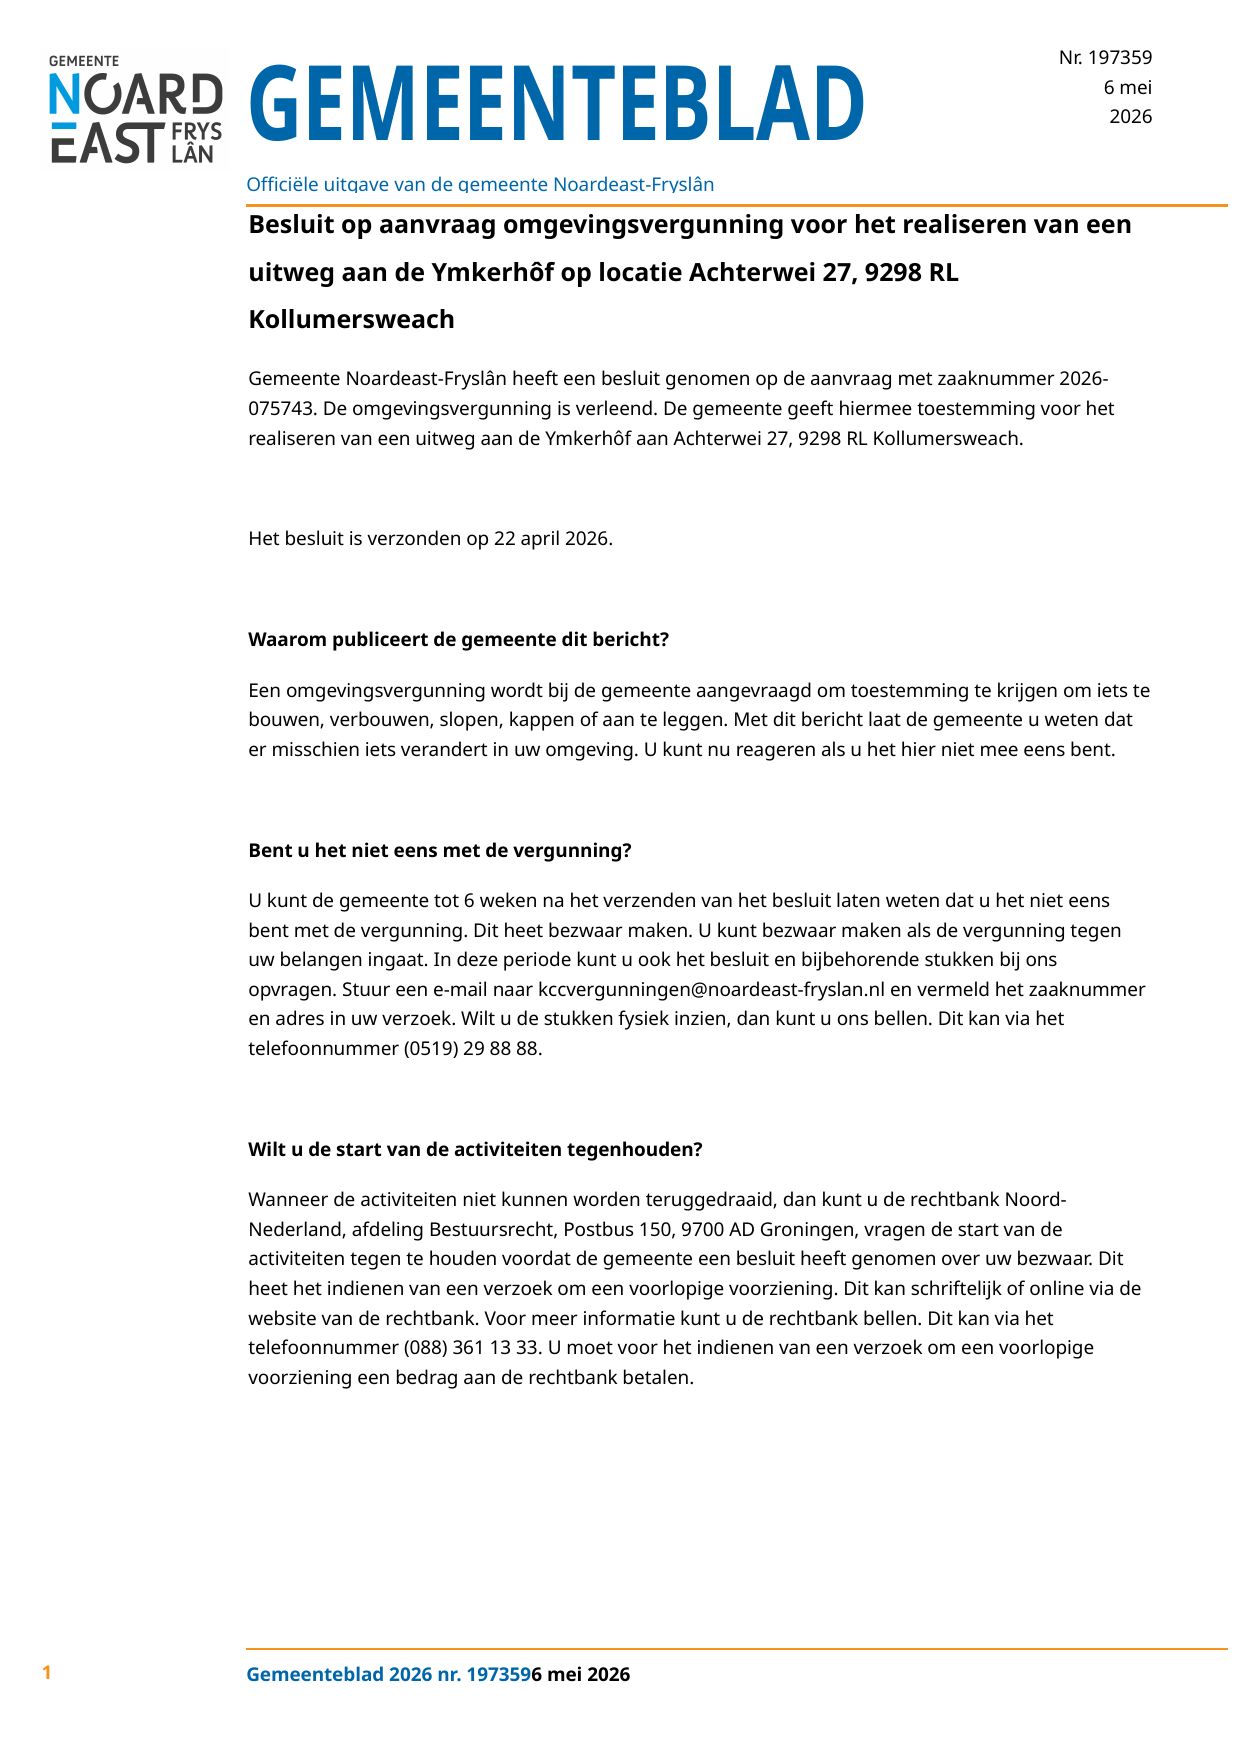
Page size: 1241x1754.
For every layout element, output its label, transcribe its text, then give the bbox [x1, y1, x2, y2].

text Wilt u de start van de activiteiten tegenhouden? [248, 1136, 1152, 1162]
text Gemeente Noardeast-Fryslân heeft een besluit genomen op de aanvraag met zaaknummer 2026-075743. De omgevingsvergunning is verleend. De gemeente geeft hiermee toestemming voor het realiseren van een uitweg aan de Ymkerhôf aan Achterwei 27, 9298 RL Kollumersweach. [248, 366, 1152, 450]
text Wanneer de activiteiten niet kunnen worden teruggedraaid, dan kunt u de rechtbank Noord-Nederland, afdeling Bestuursrecht, Postbus 150, 9700 AD Groningen, vragen de start van de activiteiten tegen te houden voordat de gemeente een besluit heeft genomen over uw bezwaar. Dit heet het indienen van een verzoek om een voorlopige voorziening. Dit kan schriftelijk of online via de website van de rechtbank. Voor meer informatie kunt u de rechtbank bellen. Dit kan via het telefoonnummer (088) 361 13 33. U moet voor het indienen van een verzoek om een voorlopige voorziening een bedrag aan de rechtbank betalen. [248, 1186, 1152, 1389]
text Het besluit is verzonden op 22 april 2026. [248, 526, 1152, 551]
text Bent u het niet eens met de vergunning? [248, 837, 1152, 862]
text Besluit op aanvraag omgevingsvergunning voor het realiseren van een uitweg aan de Ymkerhôf op locatie Achterwei 27, 9298 RL Kollumersweach [248, 207, 1152, 336]
text Een omgevingsvergunning wordt bij de gemeente aangevraagd om toestemming te krijgen om iets te bouwen, verbouwen, slopen, kappen of aan te leggen. Met dit bericht laat de gemeente u weten dat er misschien iets verandert in uw omgeving. U kunt nu reageren als u het hier niet mee eens bent. [248, 677, 1152, 762]
text U kunt de gemeente tot 6 weken na het verzenden van het besluit laten weten dat u het niet eens bent met de vergunning. Dit heet bezwaar maken. U kunt bezwaar maken als de vergunning tegen uw belangen ingaat. In deze periode kunt u ook het besluit en bijbehorende stukken bij ons opvragen. Stuur een e-mail naar kccvergunningen@noardeast-fryslan.nl en vermeld het zaaknummer en adres in uw verzoek. Wilt u de stukken fysiek inzien, dan kunt u ons bellen. Dit kan via het telefoonnummer (0519) 29 88 88. [248, 887, 1152, 1061]
text Waarom publiceert de gemeente dit bericht? [248, 626, 1152, 652]
picture [41, 47, 231, 172]
